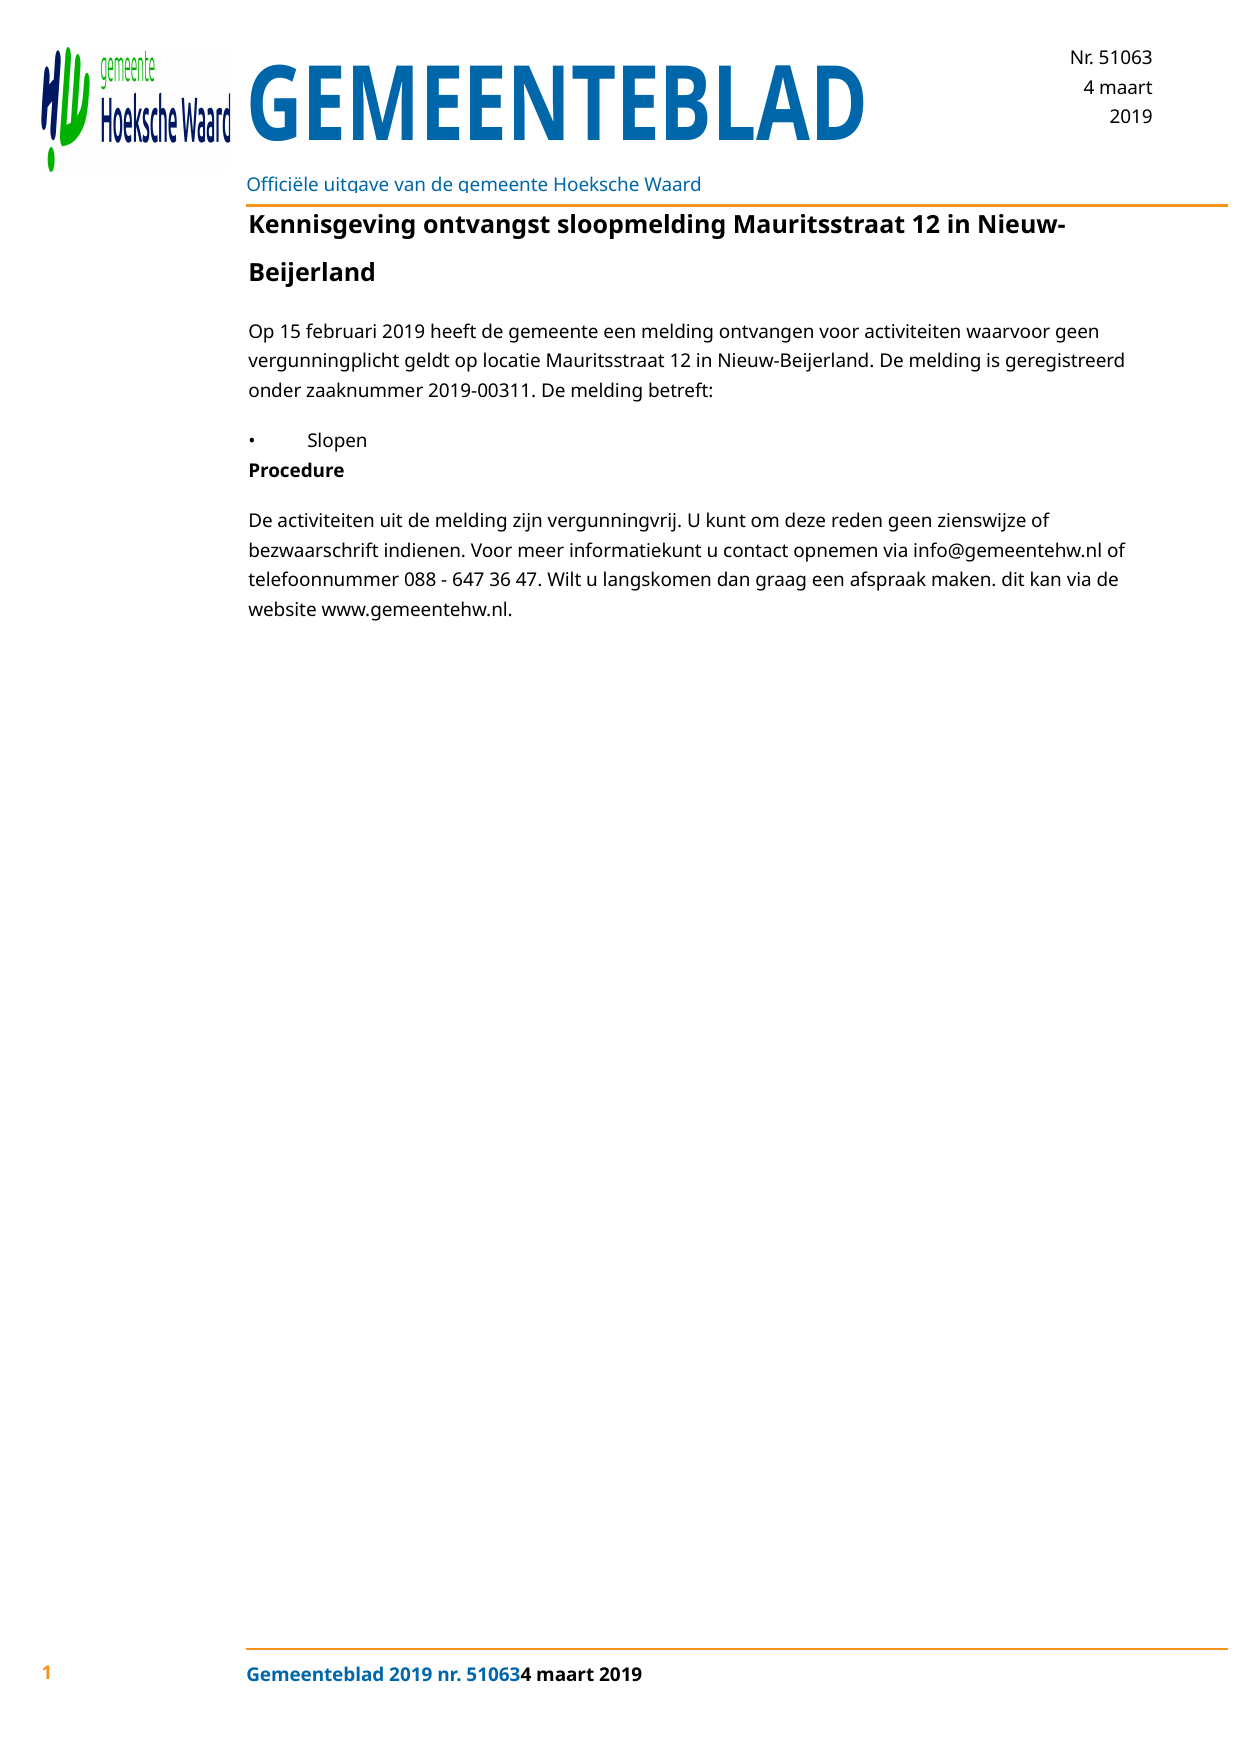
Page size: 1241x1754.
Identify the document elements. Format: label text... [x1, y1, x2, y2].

text Kennisgeving ontvangst sloopmelding Mauritsstraat 12 in Nieuw-Beijerland [248, 207, 1152, 288]
text Op 15 februari 2019 heeft de gemeente een melding ontvangen voor activiteiten waarvoor geen vergunningplicht geldt op locatie Mauritsstraat 12 in Nieuw-Beijerland. De melding is geregistreerd onder zaaknummer 2019-00311. De melding betreft: [248, 318, 1152, 403]
text De activiteiten uit de melding zijn vergunningvrij. U kunt om deze reden geen zienswijze of bezwaarschrift indienen. Voor meer informatiekunt u contact opnemen via info@gemeentehw.nl of telefoonnummer 088 - 647 36 47. Wilt u langskomen dan graag een afspraak maken. dit kan via de website www.gemeentehw.nl. [248, 507, 1152, 622]
picture [41, 47, 231, 172]
text Procedure [248, 457, 1152, 483]
list Slopen [248, 427, 1152, 453]
